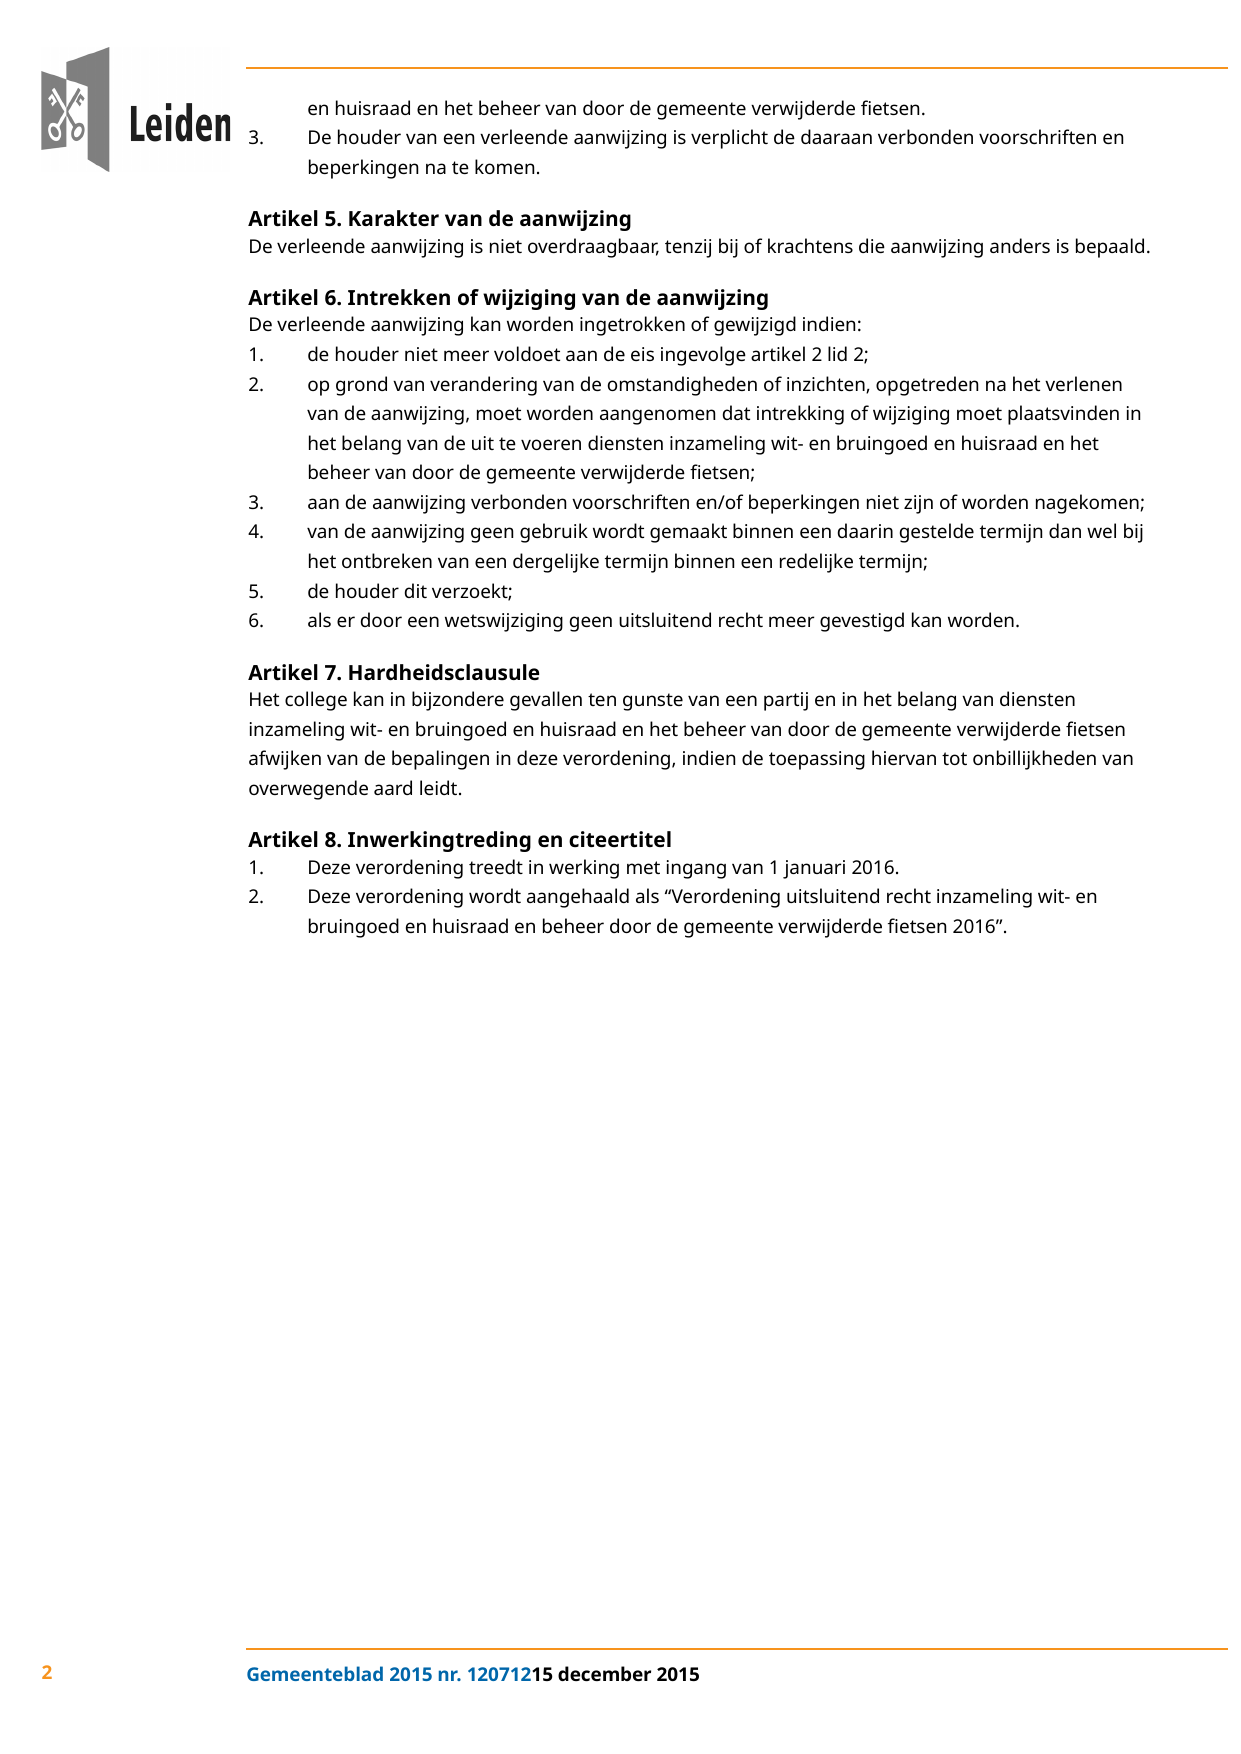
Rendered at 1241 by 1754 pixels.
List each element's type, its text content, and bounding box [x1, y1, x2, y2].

list de houder dit verzoekt; [248, 578, 1152, 604]
list Deze verordening wordt aangehaald als “Verordening uitsluitend recht inzameling wit- en bruingoed en huisraad en beheer door de gemeente verwijderde fietsen 2016”. [248, 883, 1152, 939]
list aan de aanwijzing verbonden voorschriften en/of beperkingen niet zijn of worden nagekomen; [248, 489, 1152, 515]
list De houder van een verleende aanwijzing is verplicht de daaraan verbonden voorschriften en beperkingen na te komen. [248, 124, 1152, 180]
text De verleende aanwijzing kan worden ingetrokken of gewijzigd indien: [248, 312, 1152, 337]
text Het college kan in bijzondere gevallen ten gunste van een partij en in het belang van diensten inzameling wit- en bruingoed en huisraad en het beheer van door de gemeente verwijderde fietsen afwijken van de bepalingen in deze verordening, indien de toepassing hiervan tot onbillijkheden van overwegende aard leidt. [248, 686, 1152, 801]
text Artikel 8. Inwerkingtreding en citeertitel [248, 826, 1152, 854]
text Artikel 5. Karakter van de aanwijzing [248, 204, 1152, 233]
list en huisraad en het beheer van door de gemeente verwijderde fietsen. [248, 95, 1152, 121]
list van de aanwijzing geen gebruik wordt gemaakt binnen een daarin gestelde termijn dan wel bij het ontbreken van een dergelijke termijn binnen een redelijke termijn; [248, 519, 1152, 574]
text Artikel 7. Hardheidsclausule [248, 658, 1152, 686]
picture [41, 47, 231, 172]
list op grond van verandering van de omstandigheden of inzichten, opgetreden na het verlenen van de aanwijzing, moet worden aangenomen dat intrekking of wijziging moet plaatsvinden in het belang van de uit te voeren diensten inzameling wit- en bruingoed en huisraad en het beheer van door de gemeente verwijderde fietsen; [248, 371, 1152, 485]
text Artikel 6. Intrekken of wijziging van de aanwijzing [248, 283, 1152, 312]
text De verleende aanwijzing is niet overdraagbaar, tenzij bij of krachtens die aanwijzing anders is bepaald. [248, 233, 1152, 258]
list als er door een wetswijziging geen uitsluitend recht meer gevestigd kan worden. [248, 607, 1152, 633]
list de houder niet meer voldoet aan de eis ingevolge artikel 2 lid 2; [248, 341, 1152, 367]
list Deze verordening treedt in werking met ingang van 1 januari 2016. [248, 854, 1152, 880]
